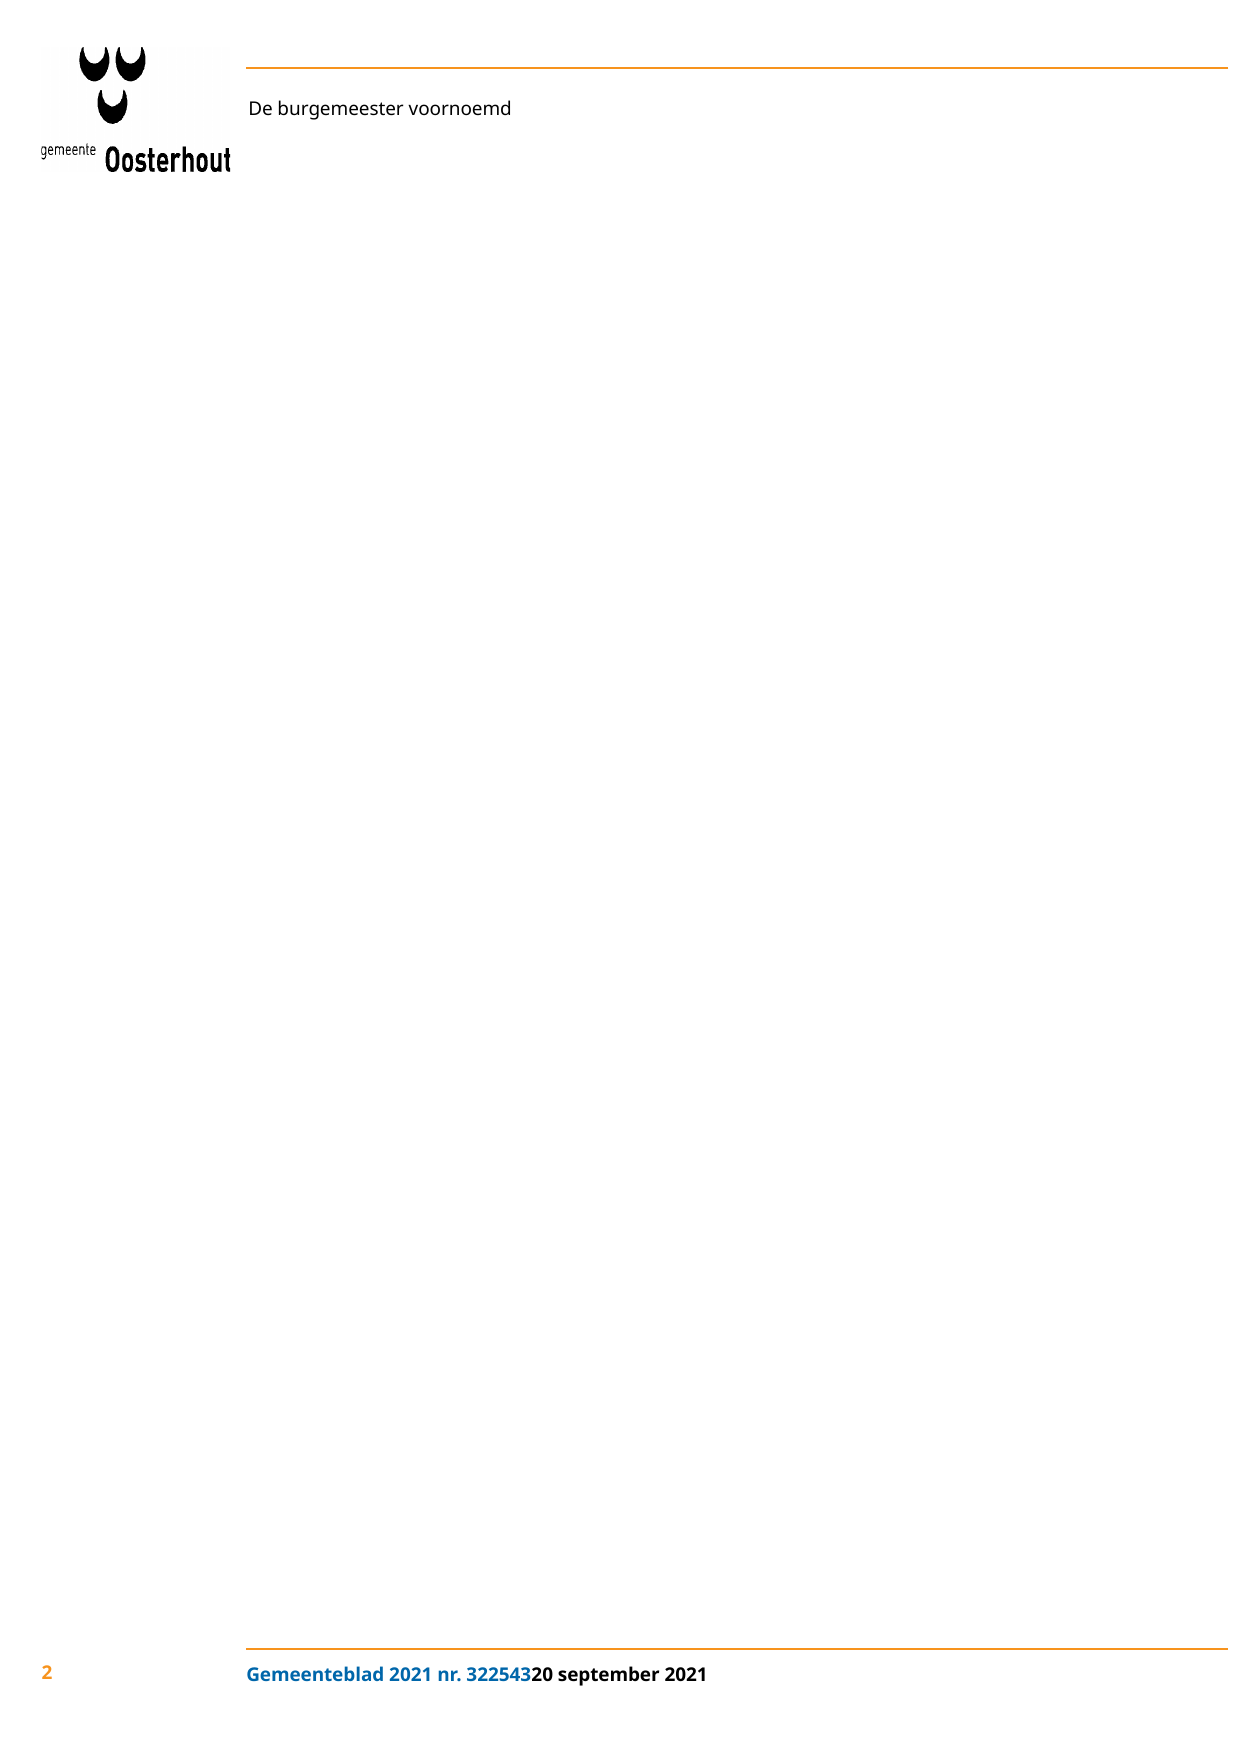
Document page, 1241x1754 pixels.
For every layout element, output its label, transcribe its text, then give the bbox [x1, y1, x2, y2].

picture [41, 47, 231, 172]
text De burgemeester voornoemd [248, 95, 1152, 121]
